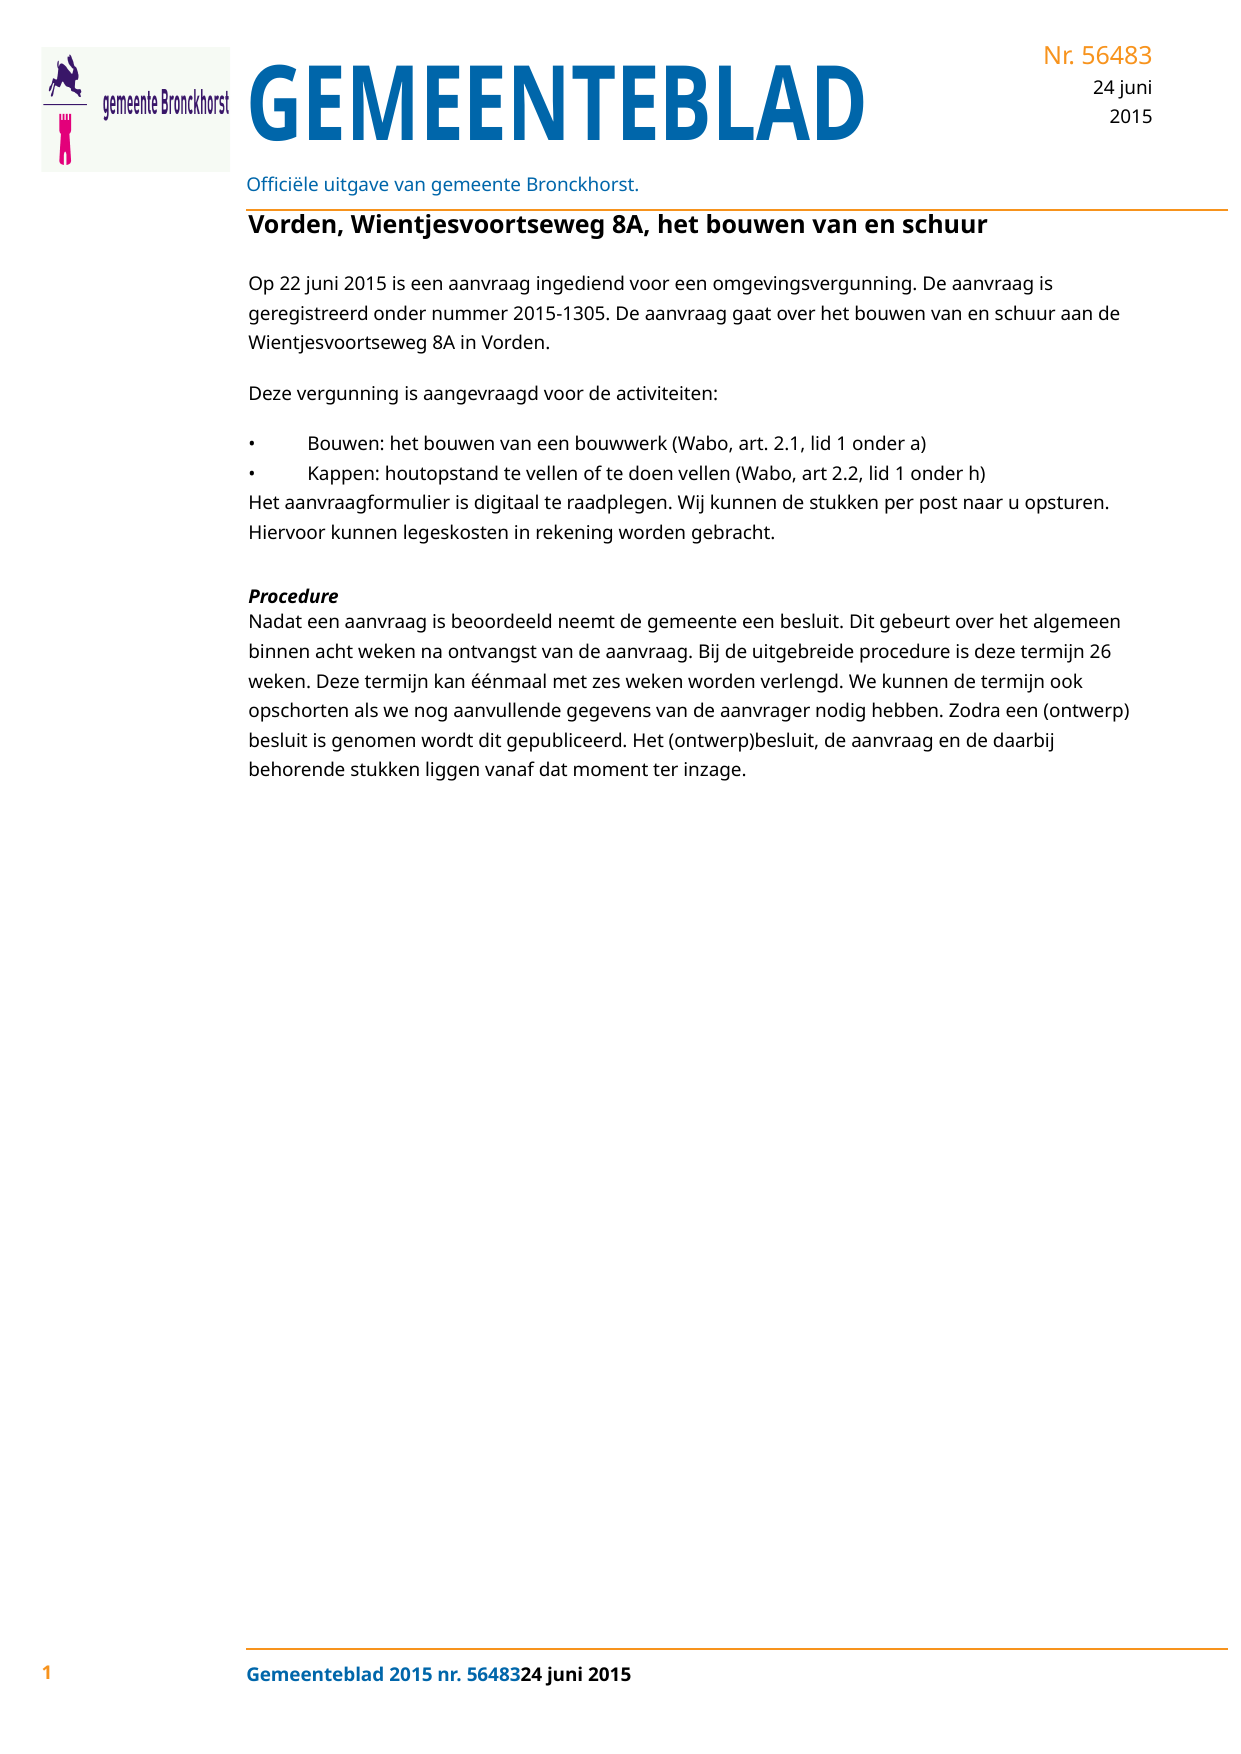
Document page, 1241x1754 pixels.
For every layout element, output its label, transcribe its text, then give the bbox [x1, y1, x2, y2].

picture [41, 47, 231, 172]
list Bouwen: het bouwen van een bouwwerk (Wabo, art. 2.1, lid 1 onder a) [248, 430, 1152, 456]
text Het aanvraagformulier is digitaal te raadplegen. Wij kunnen de stukken per post naar u opsturen. Hiervoor kunnen legeskosten in rekening worden gebracht. [248, 489, 1152, 545]
list Kappen: houtopstand te vellen of te doen vellen (Wabo, art 2.2, lid 1 onder h) [248, 460, 1152, 486]
text Op 22 juni 2015 is een aanvraag ingediend voor een omgevingsvergunning. De aanvraag is geregistreerd onder nummer 2015-1305. De aanvraag gaat over het bouwen van en schuur aan de Wientjesvoortseweg 8A in Vorden. [248, 270, 1152, 355]
text Nadat een aanvraag is beoordeeld neemt de gemeente een besluit. Dit gebeurt over het algemeen binnen acht weken na ontvangst van de aanvraag. Bij de uitgebreide procedure is deze termijn 26 weken. Deze termijn kan éénmaal met zes weken worden verlengd. We kunnen de termijn ook opschorten als we nog aanvullende gegevens van de aanvrager nodig hebben. Zodra een (ontwerp) besluit is genomen wordt dit gepubliceerd. Het (ontwerp)besluit, de aanvraag en de daarbij behorende stukken liggen vanaf dat moment ter inzage. [248, 609, 1152, 782]
text Vorden, Wientjesvoortseweg 8A, het bouwen van en schuur [248, 211, 1152, 241]
text Procedure [248, 583, 1152, 609]
text Deze vergunning is aangevraagd voor de activiteiten: [248, 380, 1152, 406]
